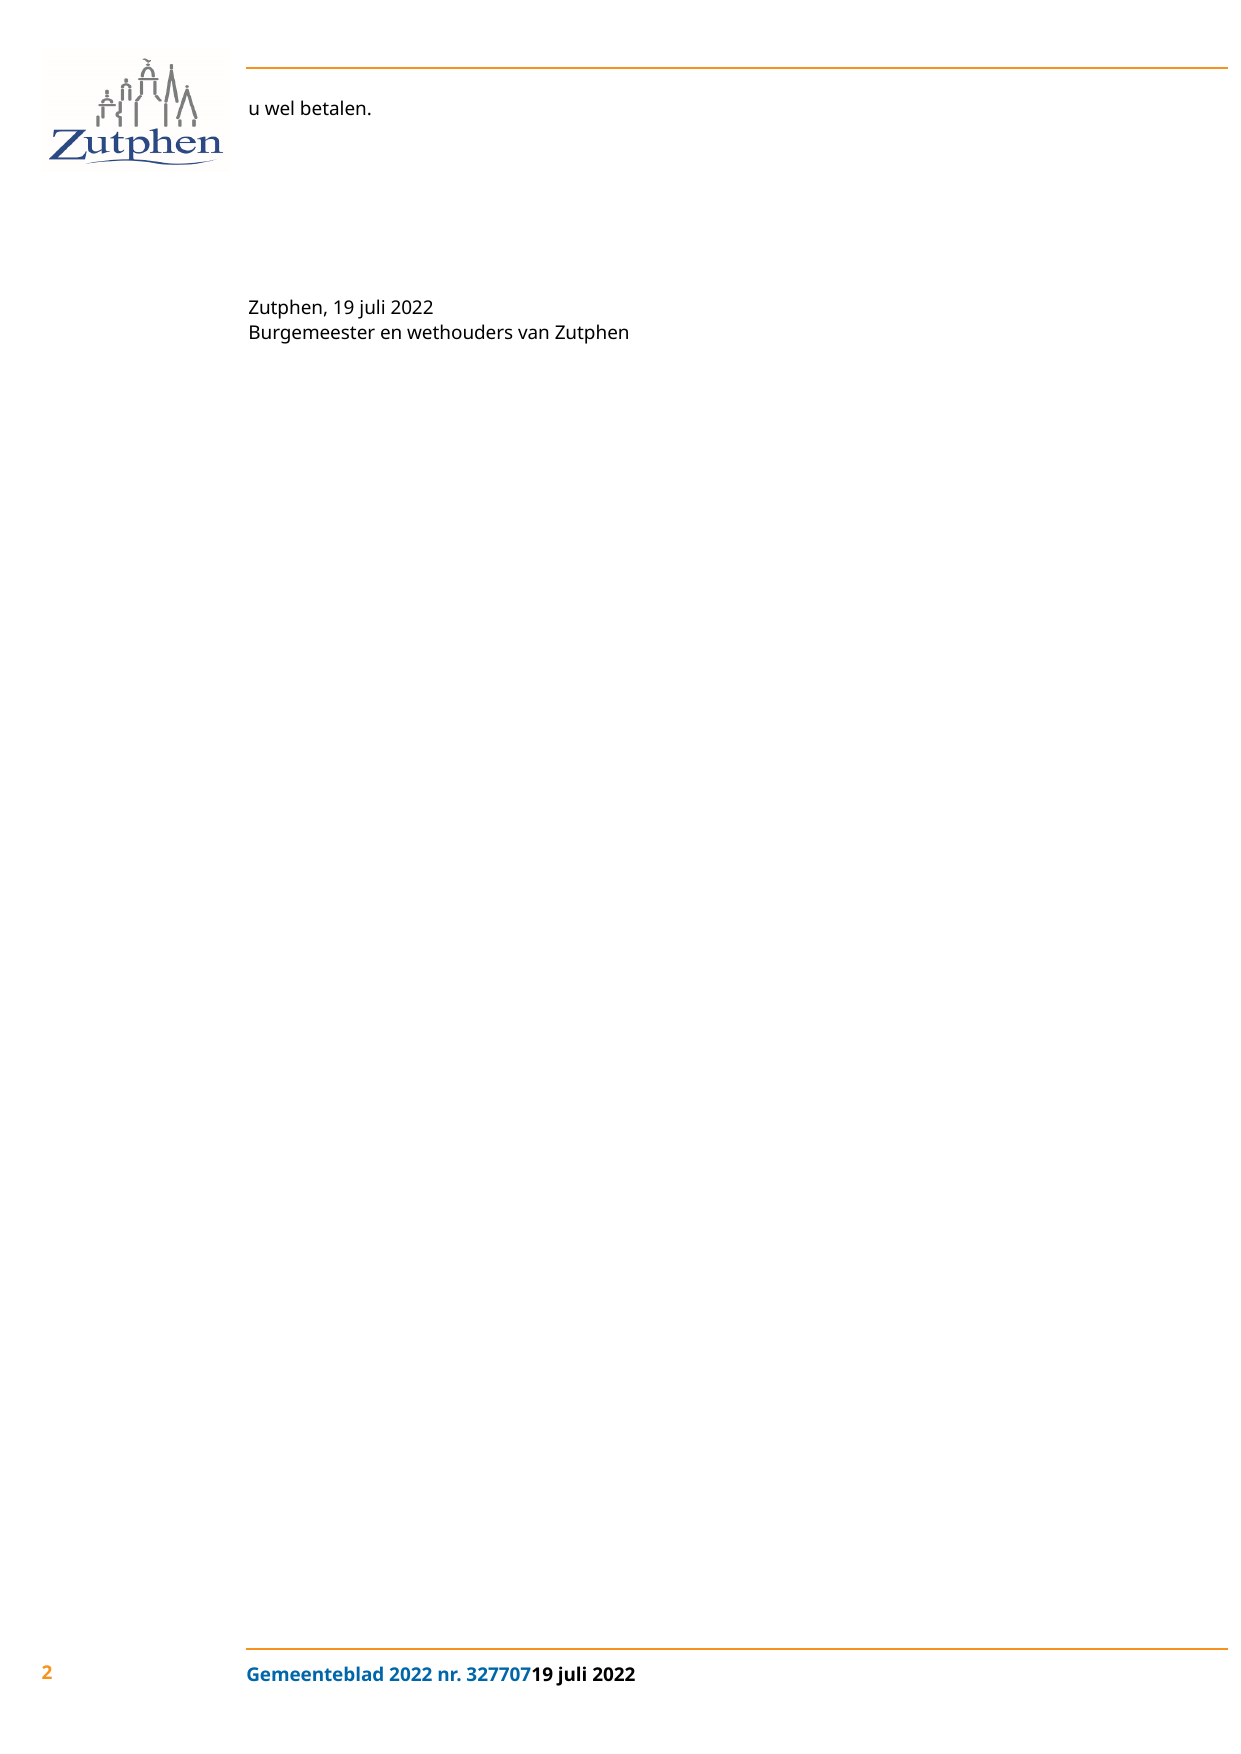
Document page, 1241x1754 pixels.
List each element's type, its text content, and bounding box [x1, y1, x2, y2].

picture [41, 47, 231, 172]
text u wel betalen. [248, 95, 1152, 121]
text Zutphen, 19 juli 2022 [248, 294, 1152, 319]
text Burgemeester en wethouders van Zutphen [248, 319, 1152, 345]
